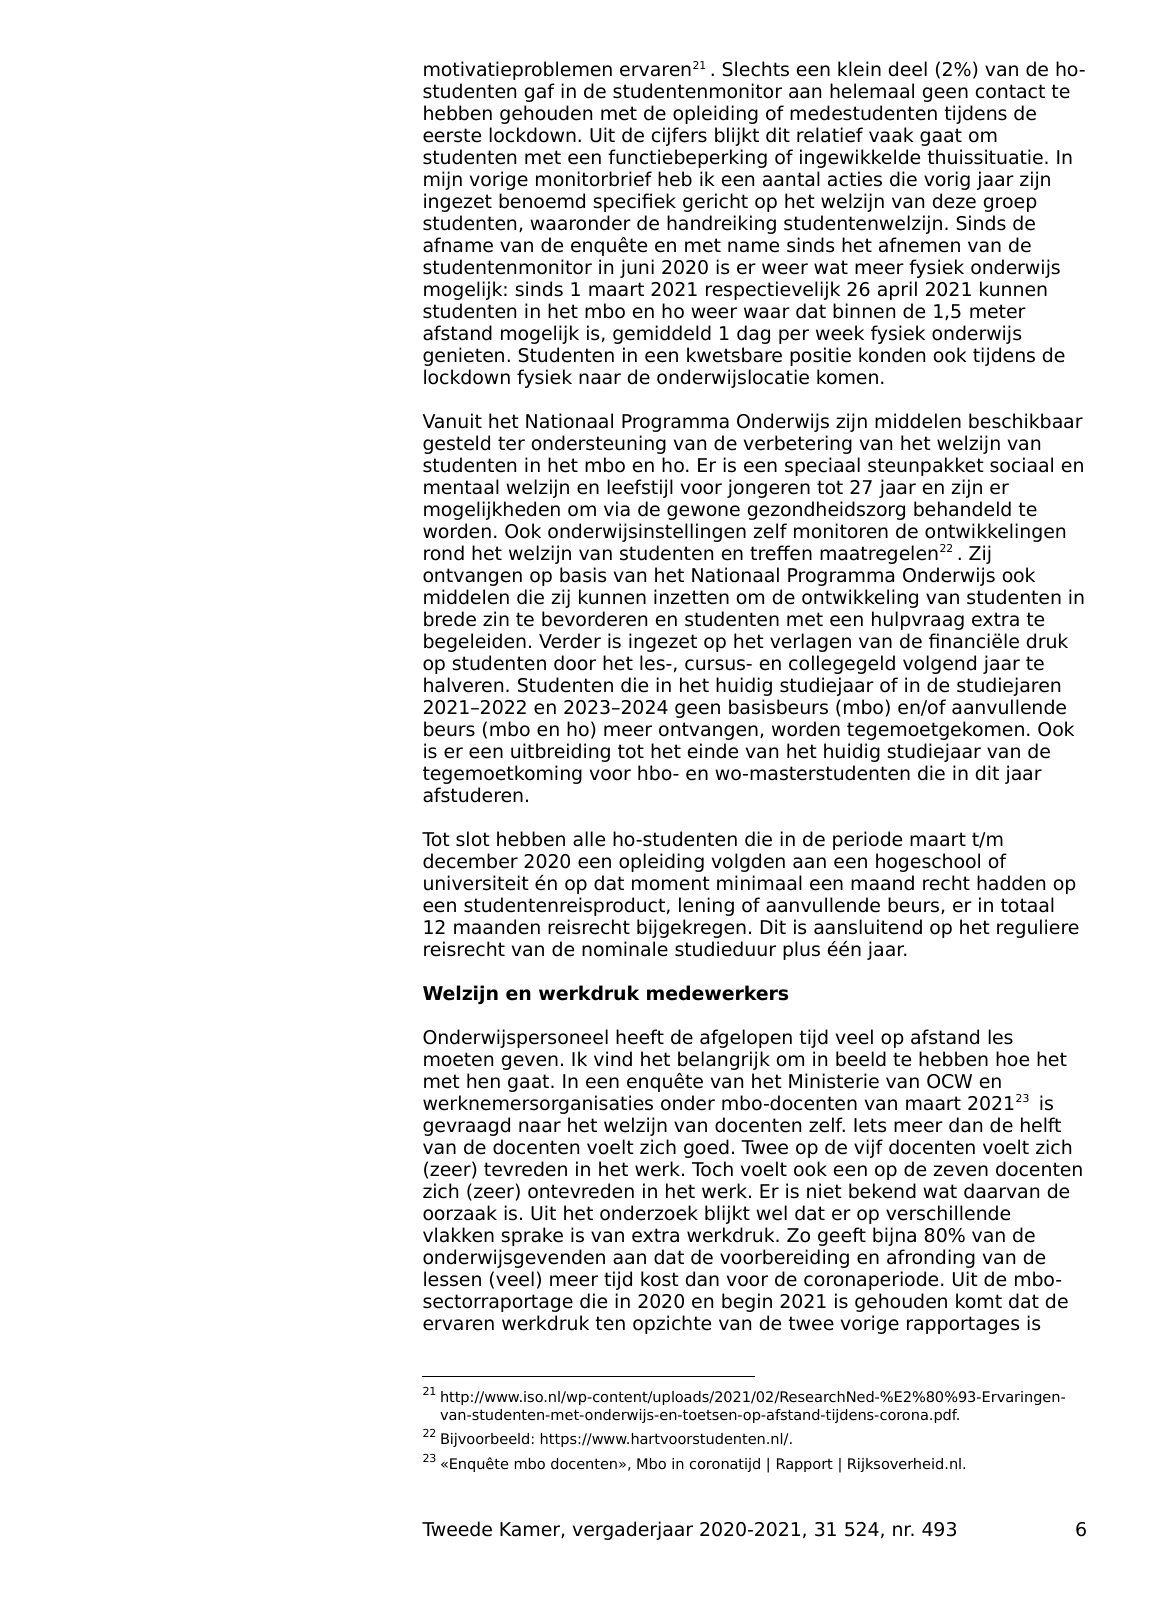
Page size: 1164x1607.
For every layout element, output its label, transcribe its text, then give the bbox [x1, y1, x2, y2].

text «Enquête mbo docenten», Mbo in coronatijd | Rapport | Rijksoverheid.nl. [422, 1452, 1087, 1474]
text motivatieproblemen ervaren. Slechts een klein deel (2%) van de ho-studenten gaf in de studentenmonitor aan helemaal geen contact te hebben gehouden met de opleiding of medestudenten tijdens de eerste lockdown. Uit de cijfers blijkt dit relatief vaak gaat om studenten met een functiebeperking of ingewikkelde thuissituatie. In mijn vorige monitorbrief heb ik een aantal acties die vorig jaar zijn ingezet benoemd specifiek gericht op het welzijn van deze groep studenten, waaronder de handreiking studentenwelzijn. Sinds de afname van de enquête en met name sinds het afnemen van de studentenmonitor in juni 2020 is er weer wat meer fysiek onderwijs mogelijk: sinds 1 maart 2021 respectievelijk 26 april 2021 kunnen studenten in het mbo en ho weer waar dat binnen de 1,5 meter afstand mogelijk is, gemiddeld 1 dag per week fysiek onderwijs genieten. Studenten in een kwetsbare positie konden ook tijdens de lockdown fysiek naar de onderwijslocatie komen. [422, 59, 1087, 389]
subtitle Welzijn en werkdruk medewerkers [422, 983, 1087, 1005]
text Tot slot hebben alle ho-studenten die in de periode maart t/m december 2020 een opleiding volgden aan een hogeschool of universiteit én op dat moment minimaal een maand recht hadden op een studentenreisproduct, lening of aanvullende beurs, er in totaal 12 maanden reisrecht bijgekregen. Dit is aansluitend op het reguliere reisrecht van de nominale studieduur plus één jaar. [422, 829, 1087, 961]
text Bijvoorbeeld: https://www.hartvoorstudenten.nl/. [422, 1427, 1087, 1449]
text Vanuit het Nationaal Programma Onderwijs zijn middelen beschikbaar gesteld ter ondersteuning van de verbetering van het welzijn van studenten in het mbo en ho. Er is een speciaal steunpakket sociaal en mentaal welzijn en leefstijl voor jongeren tot 27 jaar en zijn er mogelijkheden om via de gewone gezondheidszorg behandeld te worden. Ook onderwijsinstellingen zelf monitoren de ontwikkelingen rond het welzijn van studenten en treffen maatregelen. Zij ontvangen op basis van het Nationaal Programma Onderwijs ook middelen die zij kunnen inzetten om de ontwikkeling van studenten in brede zin te bevorderen en studenten met een hulpvraag extra te begeleiden. Verder is ingezet op het verlagen van de financiële druk op studenten door het les-, cursus- en collegegeld volgend jaar te halveren. Studenten die in het huidig studiejaar of in de studiejaren 2021–2022 en 2023–2024 geen basisbeurs (mbo) en/of aanvullende beurs (mbo en ho) meer ontvangen, worden tegemoetgekomen. Ook is er een uitbreiding tot het einde van het huidig studiejaar van de tegemoetkoming voor hbo- en wo-masterstudenten die in dit jaar afstuderen. [422, 411, 1087, 807]
text http://www.iso.nl/wp-content/uploads/2021/02/ResearchNed-%E2%80%93-Ervaringen-van-studenten-met-onderwijs-en-toetsen-op-afstand-tijdens-corona.pdf. [422, 1385, 1087, 1424]
text Onderwijspersoneel heeft de afgelopen tijd veel op afstand les moeten geven. Ik vind het belangrijk om in beeld te hebben hoe het met hen gaat. In een enquête van het Ministerie van OCW en werknemersorganisaties onder mbo-docenten van maart 2021 is gevraagd naar het welzijn van docenten zelf. Iets meer dan de helft van de docenten voelt zich goed. Twee op de vijf docenten voelt zich (zeer) tevreden in het werk. Toch voelt ook een op de zeven docenten zich (zeer) ontevreden in het werk. Er is niet bekend wat daarvan de oorzaak is. Uit het onderzoek blijkt wel dat er op verschillende vlakken sprake is van extra werkdruk. Zo geeft bijna 80% van de onderwijsgevenden aan dat de voorbereiding en afronding van de lessen (veel) meer tijd kost dan voor de coronaperiode. Uit de mbo-sectorraportage die in 2020 en begin 2021 is gehouden komt dat de ervaren werkdruk ten opzichte van de twee vorige rapportages is [422, 1027, 1087, 1335]
